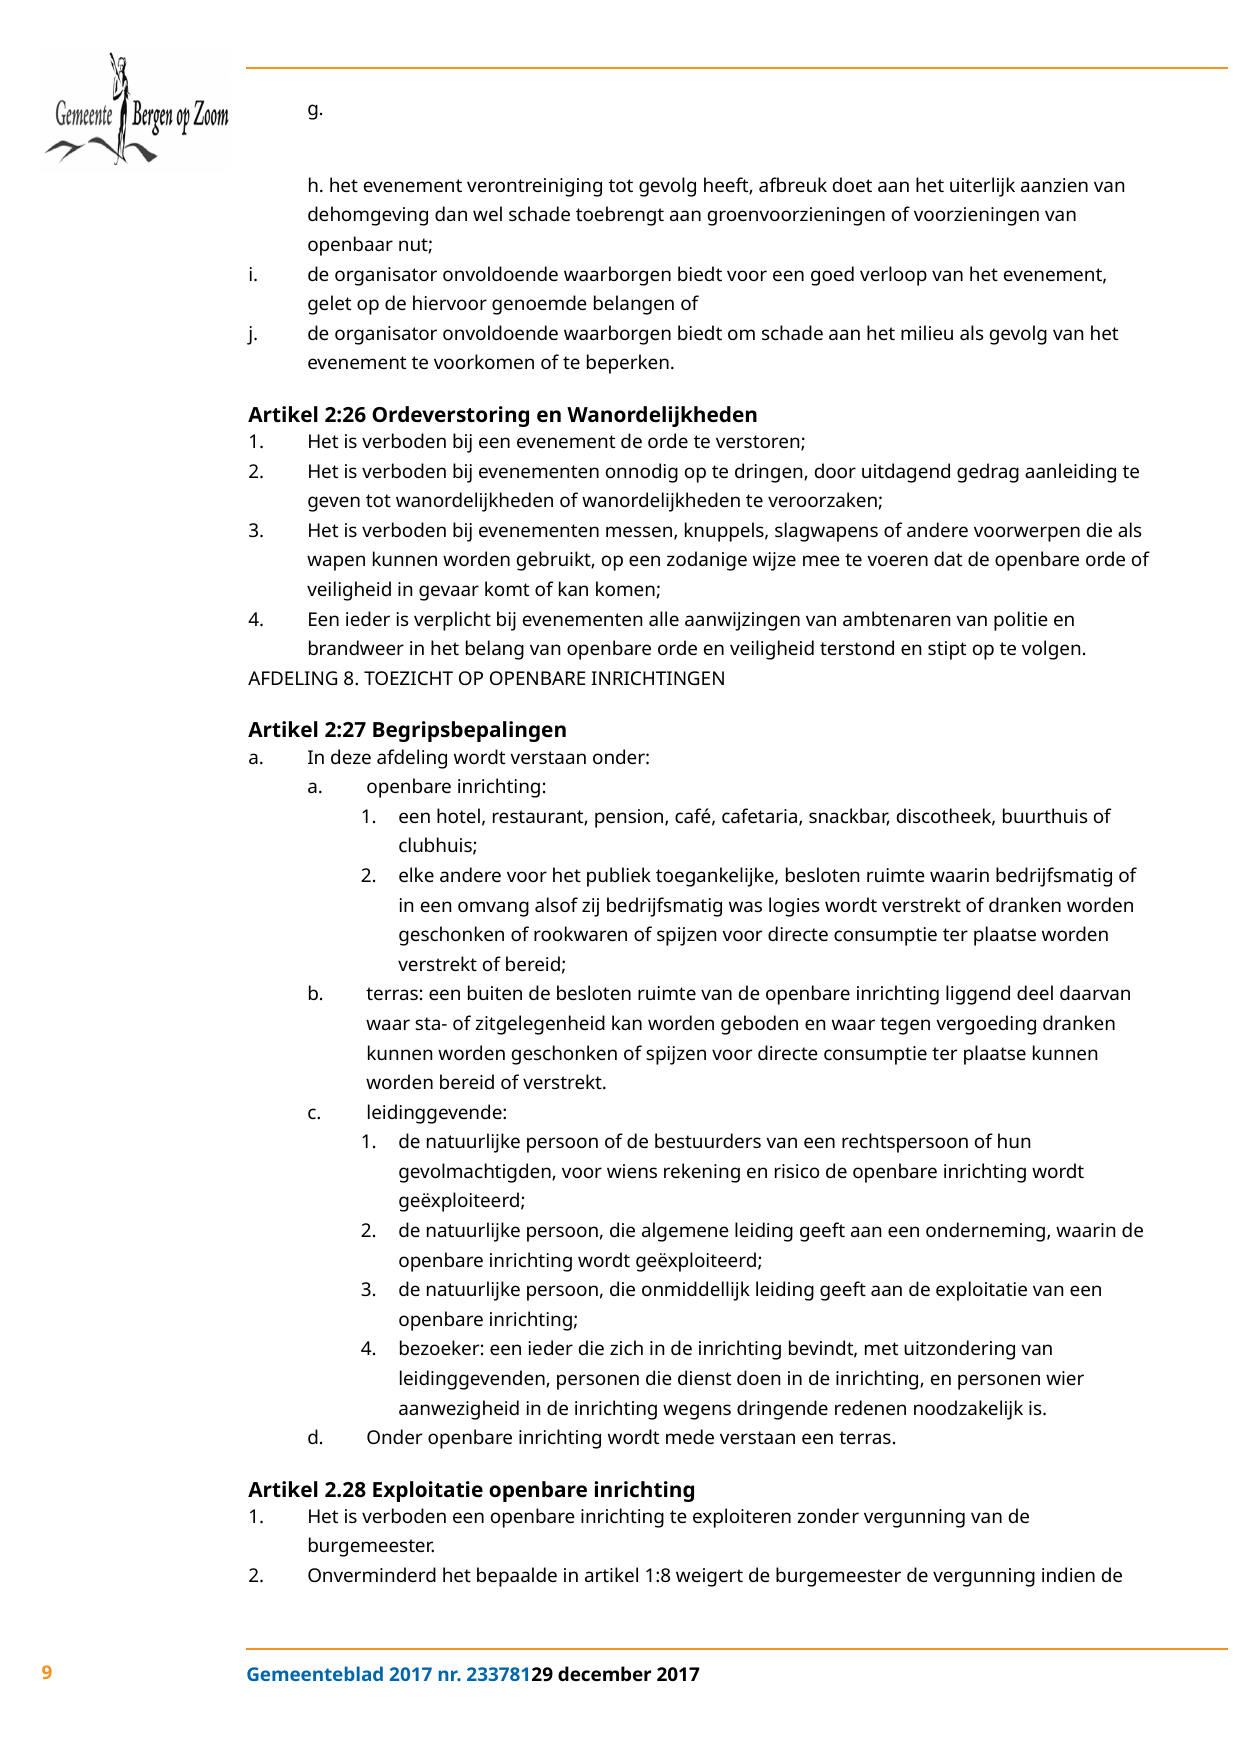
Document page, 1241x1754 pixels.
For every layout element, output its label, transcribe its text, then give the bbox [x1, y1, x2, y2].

list bezoeker: een ieder die zich in de inrichting bevindt, met uitzondering van leidinggevenden, personen die dienst doen in de inrichting, en personen wier aanwezigheid in de inrichting wegens dringende redenen noodzakelijk is. [361, 1336, 1152, 1420]
list de organisator onvoldoende waarborgen biedt om schade aan het milieu als gevolg van het evenement te voorkomen of te beperken. [248, 320, 1152, 375]
list elke andere voor het publiek toegankelijke, besloten ruimte waarin bedrijfsmatig of in een omvang alsof zij bedrijfsmatig was logies wordt verstrekt of dranken worden geschonken of rookwaren of spijzen voor directe consumptie ter plaatse worden verstrekt of bereid; [361, 862, 1152, 977]
list terras: een buiten de besloten ruimte van de openbare inrichting liggend deel daarvan waar sta- of zitgelegenheid kan worden geboden en waar tegen vergoeding dranken kunnen worden geschonken of spijzen voor directe consumptie ter plaatse kunnen worden bereid of verstrekt. [307, 981, 1152, 1095]
list Onverminderd het bepaalde in artikel 1:8 weigert de burgemeester de vergunning indien de [248, 1562, 1152, 1588]
list de natuurlijke persoon of de bestuurders van een rechtspersoon of hun gevolmachtigden, voor wiens rekening en risico de openbare inrichting wordt geëxploiteerd; [361, 1128, 1152, 1213]
text Artikel 2.28 Exploitatie openbare inrichting [248, 1475, 1152, 1503]
list Het is verboden bij een evenement de orde te verstoren; [248, 428, 1152, 454]
list de natuurlijke persoon, die onmiddellijk leiding geeft aan de exploitatie van een openbare inrichting; [361, 1276, 1152, 1332]
list In deze afdeling wordt verstaan onder: [248, 744, 1152, 769]
list Het is verboden bij evenementen messen, knuppels, slagwapens of andere voorwerpen die als wapen kunnen worden gebruikt, op een zodanige wijze mee te voeren dat de openbare orde of veiligheid in gevaar komt of kan komen; [248, 517, 1152, 602]
list Onder openbare inrichting wordt mede verstaan een terras. [307, 1424, 1152, 1450]
list Het is verboden een openbare inrichting te exploiteren zonder vergunning van de burgemeester. [248, 1503, 1152, 1558]
list de natuurlijke persoon, die algemene leiding geeft aan een onderneming, waarin de openbare inrichting wordt geëxploiteerd; [361, 1217, 1152, 1272]
list leidinggevende: [307, 1099, 1152, 1124]
text Artikel 2:26 Ordeverstoring en Wanordelijkheden [248, 400, 1152, 428]
list h. het evenement verontreiniging tot gevolg heeft, afbreuk doet aan het uiterlijk aanzien van dehomgeving dan wel schade toebrengt aan groenvoorzieningen of voorzieningen van openbaar nut; [248, 172, 1152, 257]
picture [41, 47, 231, 172]
list de organisator onvoldoende waarborgen biedt voor een goed verloop van het evenement, gelet op de hiervoor genoemde belangen of [248, 261, 1152, 316]
list g. [307, 95, 602, 121]
list een hotel, restaurant, pension, café, cafetaria, snackbar, discotheek, buurthuis of clubhuis; [361, 803, 1152, 858]
text Artikel 2:27 Begripsbepalingen [248, 715, 1152, 744]
text AFDELING 8. TOEZICHT OP OPENBARE INRICHTINGEN [248, 665, 1152, 691]
list Een ieder is verplicht bij evenementen alle aanwijzingen van ambtenaren van politie en brandweer in het belang van openbare orde en veiligheid terstond en stipt op te volgen. [248, 606, 1152, 661]
list Het is verboden bij evenementen onnodig op te dringen, door uitdagend gedrag aanleiding te geven tot wanordelijkheden of wanordelijkheden te veroorzaken; [248, 458, 1152, 513]
list openbare inrichting: [307, 773, 1152, 799]
